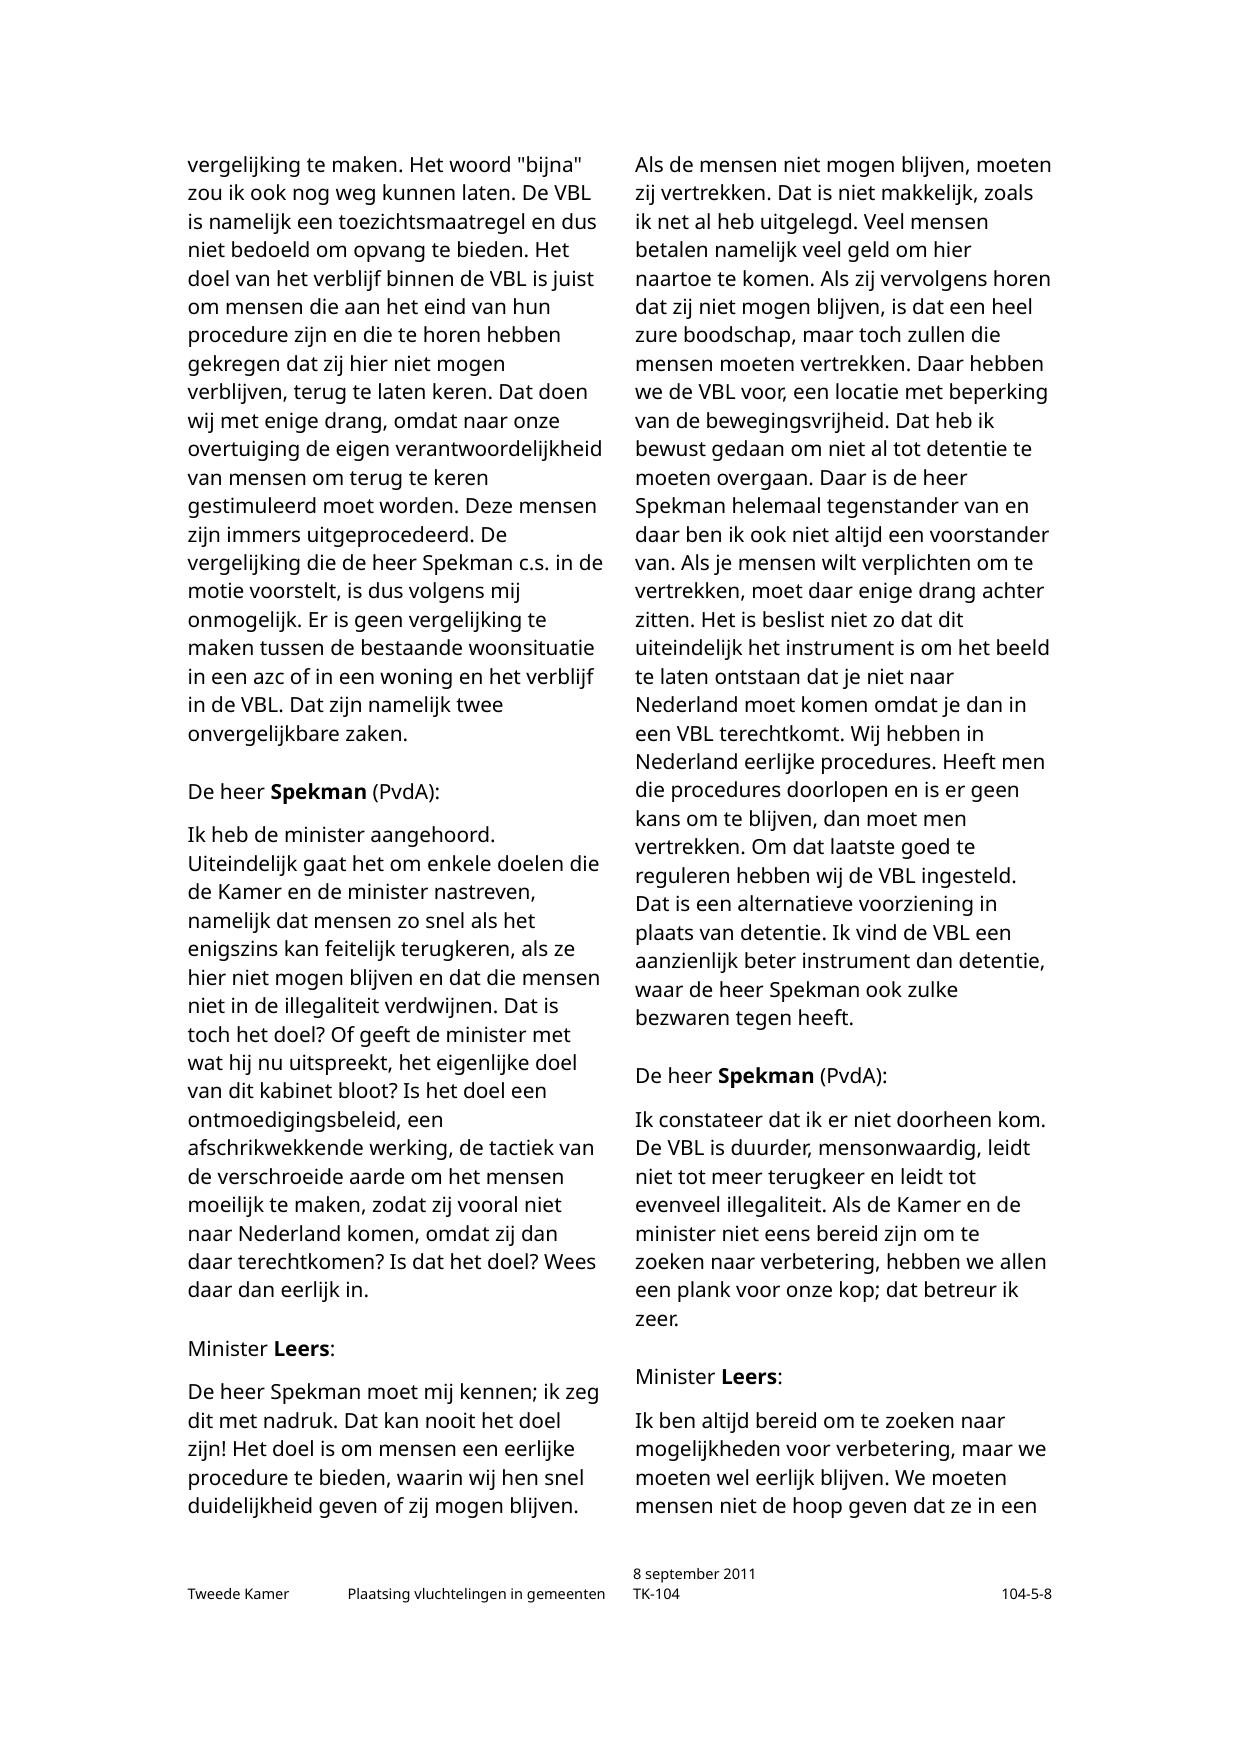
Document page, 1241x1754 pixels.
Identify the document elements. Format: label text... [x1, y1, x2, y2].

text vergelijking te maken. Het woord "bijna" zou ik ook nog weg kunnen laten. De VBL is namelijk een toezichtsmaatregel en dus niet bedoeld om opvang te bieden. Het doel van het verblijf binnen de VBL is juist om mensen die aan het eind van hun procedure zijn en die te horen hebben gekregen dat zij hier niet mogen verblijven, terug te laten keren. Dat doen wij met enige drang, omdat naar onze overtuiging de eigen verantwoordelijkheid van mensen om terug te keren gestimuleerd moet worden. Deze mensen zijn immers uitgeprocedeerd. De vergelijking die de heer Spekman c.s. in de motie voorstelt, is dus volgens mij onmogelijk. Er is geen vergelijking te maken tussen de bestaande woonsituatie in een azc of in een woning en het verblijf in de VBL. Dat zijn namelijk twee onvergelijkbare zaken. [187, 150, 605, 747]
text Als de mensen niet mogen blijven, moeten zij vertrekken. Dat is niet makkelijk, zoals ik net al heb uitgelegd. Veel mensen betalen namelijk veel geld om hier naartoe te komen. Als zij vervolgens horen dat zij niet mogen blijven, is dat een heel zure boodschap, maar toch zullen die mensen moeten vertrekken. Daar hebben we de VBL voor, een locatie met beperking van de bewegingsvrijheid. Dat heb ik bewust gedaan om niet al tot detentie te moeten overgaan. Daar is de heer Spekman helemaal tegenstander van en daar ben ik ook niet altijd een voorstander van. Als je mensen wilt verplichten om te vertrekken, moet daar enige drang achter zitten. Het is beslist niet zo dat dit uiteindelijk het instrument is om het beeld te laten ontstaan dat je niet naar Nederland moet komen omdat je dan in een VBL terechtkomt. Wij hebben in Nederland eerlijke procedures. Heeft men die procedures doorlopen en is er geen kans om te blijven, dan moet men vertrekken. Om dat laatste goed te reguleren hebben wij de VBL ingesteld. Dat is een alternatieve voorziening in plaats van detentie. Ik vind de VBL een aanzienlijk beter instrument dan detentie, waar de heer Spekman ook zulke bezwaren tegen heeft. [635, 150, 1053, 1032]
text De heer Spekman (PvdA): [635, 1062, 1053, 1090]
text Minister Leers: [635, 1362, 1053, 1391]
text De heer Spekman moet mij kennen; ik zeg dit met nadruk. Dat kan nooit het doel zijn! Het doel is om mensen een eerlijke procedure te bieden, waarin wij hen snel duidelijkheid geven of zij mogen blijven. [187, 1377, 605, 1520]
text Ik ben altijd bereid om te zoeken naar mogelijkheden voor verbetering, maar we moeten wel eerlijk blijven. We moeten mensen niet de hoop geven dat ze in een [635, 1406, 1053, 1520]
text Ik heb de minister aangehoord. Uiteindelijk gaat het om enkele doelen die de Kamer en de minister nastreven, namelijk dat mensen zo snel als het enigszins kan feitelijk terugkeren, als ze hier niet mogen blijven en dat die mensen niet in de illegaliteit verdwijnen. Dat is toch het doel? Of geeft de minister met wat hij nu uitspreekt, het eigenlijke doel van dit kabinet bloot? Is het doel een ontmoedigingsbeleid, een afschrikwekkende werking, de tactiek van de verschroeide aarde om het mensen moeilijk te maken, zodat zij vooral niet naar Nederland komen, omdat zij dan daar terechtkomen? Is dat het doel? Wees daar dan eerlijk in. [187, 821, 605, 1304]
text Ik constateer dat ik er niet doorheen kom. De VBL is duurder, mensonwaardig, leidt niet tot meer terugkeer en leidt tot evenveel illegaliteit. Als de Kamer en de minister niet eens bereid zijn om te zoeken naar verbetering, hebben we allen een plank voor onze kop; dat betreur ik zeer. [635, 1105, 1053, 1332]
text De heer Spekman (PvdA): [187, 777, 605, 806]
text Minister Leers: [187, 1334, 605, 1362]
